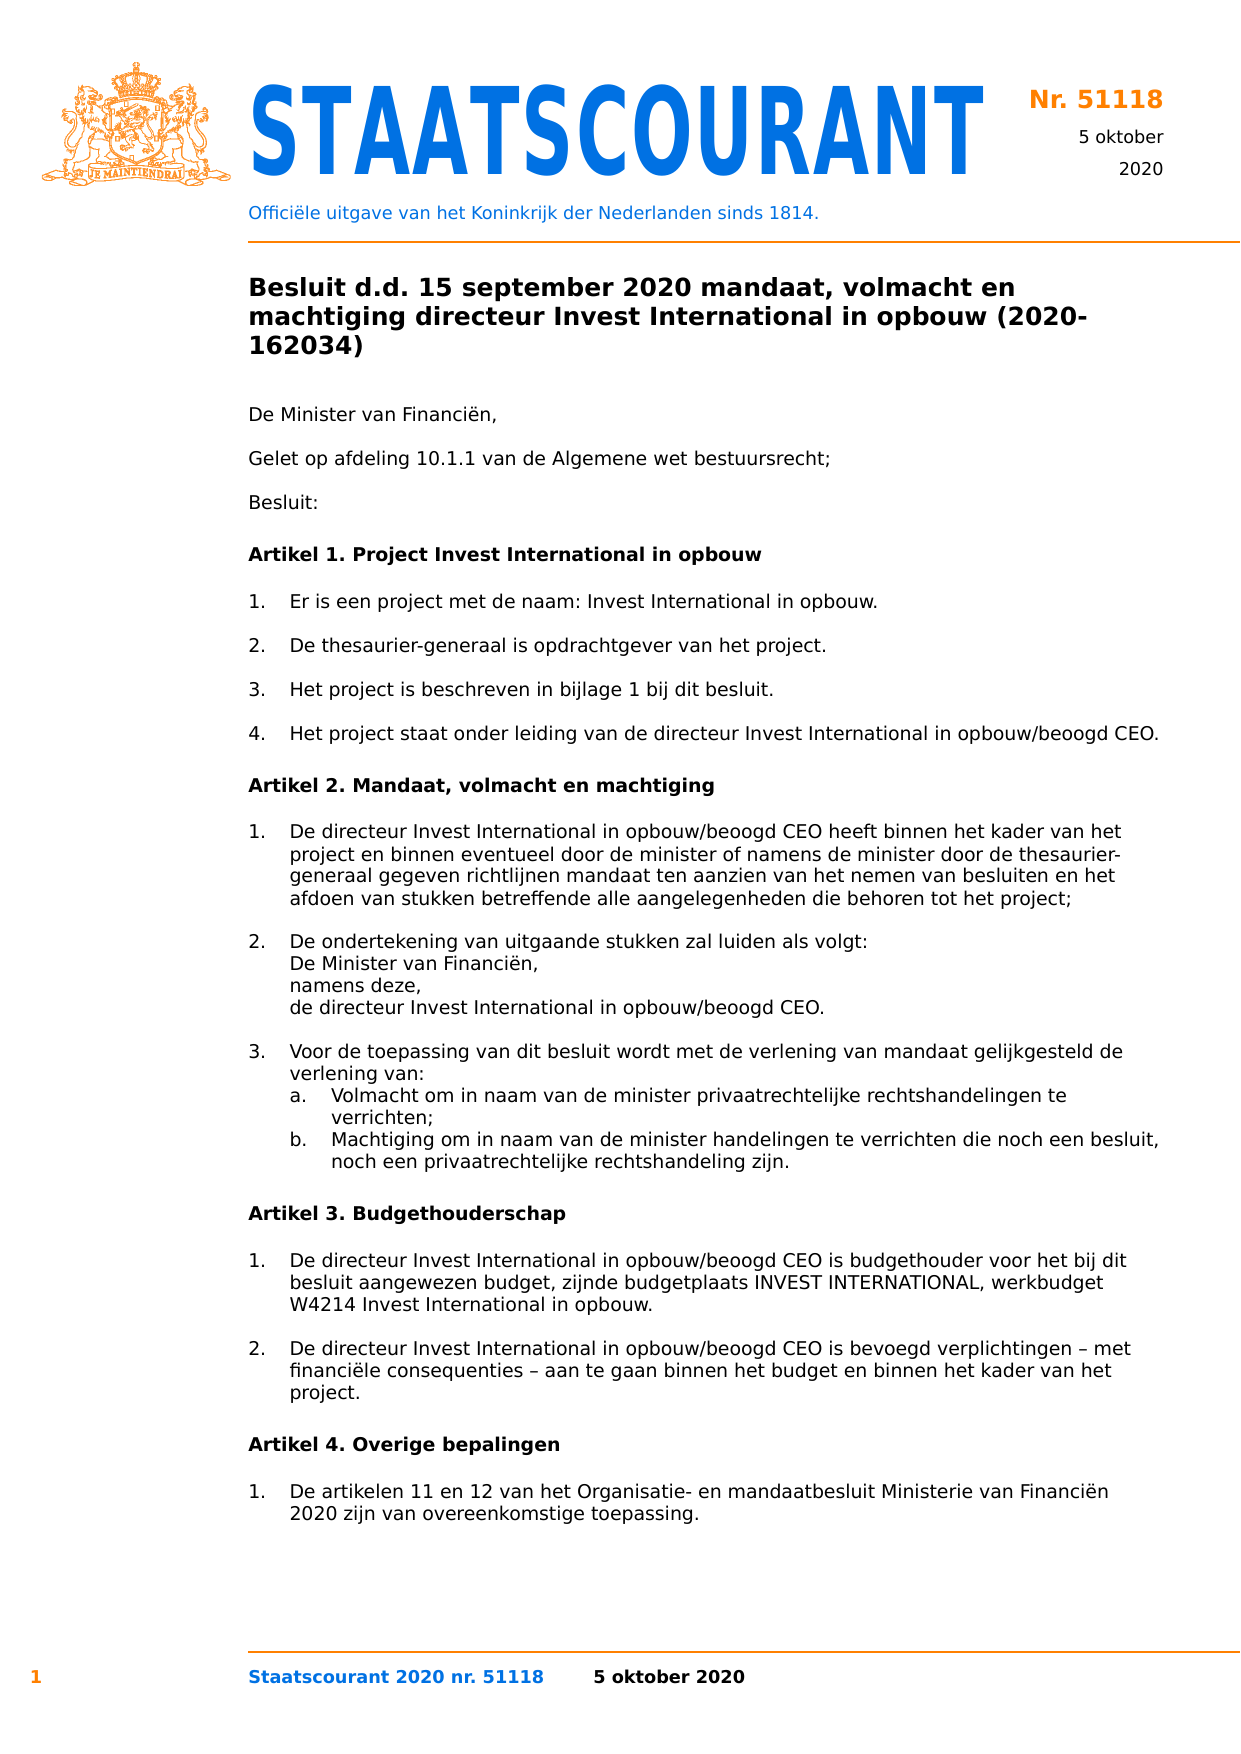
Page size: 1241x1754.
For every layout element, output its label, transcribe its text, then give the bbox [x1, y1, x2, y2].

subtitle Artikel 4. Overige bepalingen [248, 1434, 1163, 1456]
text 1. De directeur Invest International in opbouw/beoogd CEO heeft binnen het kader van het project en binnen eventueel door de minister of namens de minister door de thesaurier-generaal gegeven richtlijnen mandaat ten aanzien van het nemen van besluiten en het afdoen van stukken betreffende alle aangelegenheden die behoren tot het project; [248, 821, 1163, 909]
text 4. Het project staat onder leiding van de directeur Invest International in opbouw/beoogd CEO. [248, 722, 1163, 744]
picture [41, 62, 231, 186]
subtitle Artikel 2. Mandaat, volmacht en machtiging [248, 774, 1163, 796]
text b. Machtiging om in naam van de minister handelingen te verrichten die noch een besluit, noch een privaatrechtelijke rechtshandeling zijn. [289, 1129, 1163, 1173]
text 2. De directeur Invest International in opbouw/beoogd CEO is bevoegd verplichtingen – met financiële consequenties – aan te gaan binnen het budget en binnen het kader van het project. [248, 1338, 1163, 1404]
subtitle Artikel 3. Budgethouderschap [248, 1203, 1163, 1225]
table_cell Officiële uitgave van het Koninkrijk der Nederlanden sinds 1814. [248, 203, 1240, 241]
text Besluit: [248, 492, 1163, 514]
text 3. Voor de toepassing van dit besluit wordt met de verlening van mandaat gelijkgesteld de verlening van: [248, 1041, 1163, 1085]
table_cell 2020 [998, 153, 1240, 203]
text 1. De artikelen 11 en 12 van het Organisatie- en mandaatbesluit Ministerie van Financiën 2020 zijn van overeenkomstige toepassing. [248, 1481, 1163, 1524]
table_header Nr. 51118 [998, 62, 1240, 121]
text de directeur Invest International in opbouw/beoogd CEO. [289, 997, 1163, 1019]
text namens deze, [289, 975, 1163, 997]
table_cell 5 oktober [998, 121, 1240, 153]
text 2. De thesaurier-generaal is opdrachtgever van het project. [248, 635, 1163, 657]
text a. Volmacht om in naam van de minister privaatrechtelijke rechtshandelingen te verrichten; [289, 1085, 1163, 1129]
table_header [25, 62, 248, 241]
subtitle Besluit d.d. 15 september 2020 mandaat, volmacht en machtiging directeur Invest International in opbouw (2020-162034) [248, 273, 1163, 361]
text 2. De ondertekening van uitgaande stukken zal luiden als volgt: [248, 931, 1163, 953]
table_header STAATSCOURANT [248, 62, 998, 203]
text 1. Er is een project met de naam: Invest International in opbouw. [248, 591, 1163, 613]
subtitle Artikel 1. Project Invest International in opbouw [248, 544, 1163, 566]
text 1. De directeur Invest International in opbouw/beoogd CEO is budgethouder voor het bij dit besluit aangewezen budget, zijnde budgetplaats INVEST INTERNATIONAL, werkbudget W4214 Invest International in opbouw. [248, 1250, 1163, 1316]
text Gelet op afdeling 10.1.1 van de Algemene wet bestuursrecht; [248, 448, 1163, 470]
text 3. Het project is beschreven in bijlage 1 bij dit besluit. [248, 679, 1163, 701]
text De Minister van Financiën, [289, 953, 1163, 975]
text De Minister van Financiën, [248, 404, 1163, 426]
